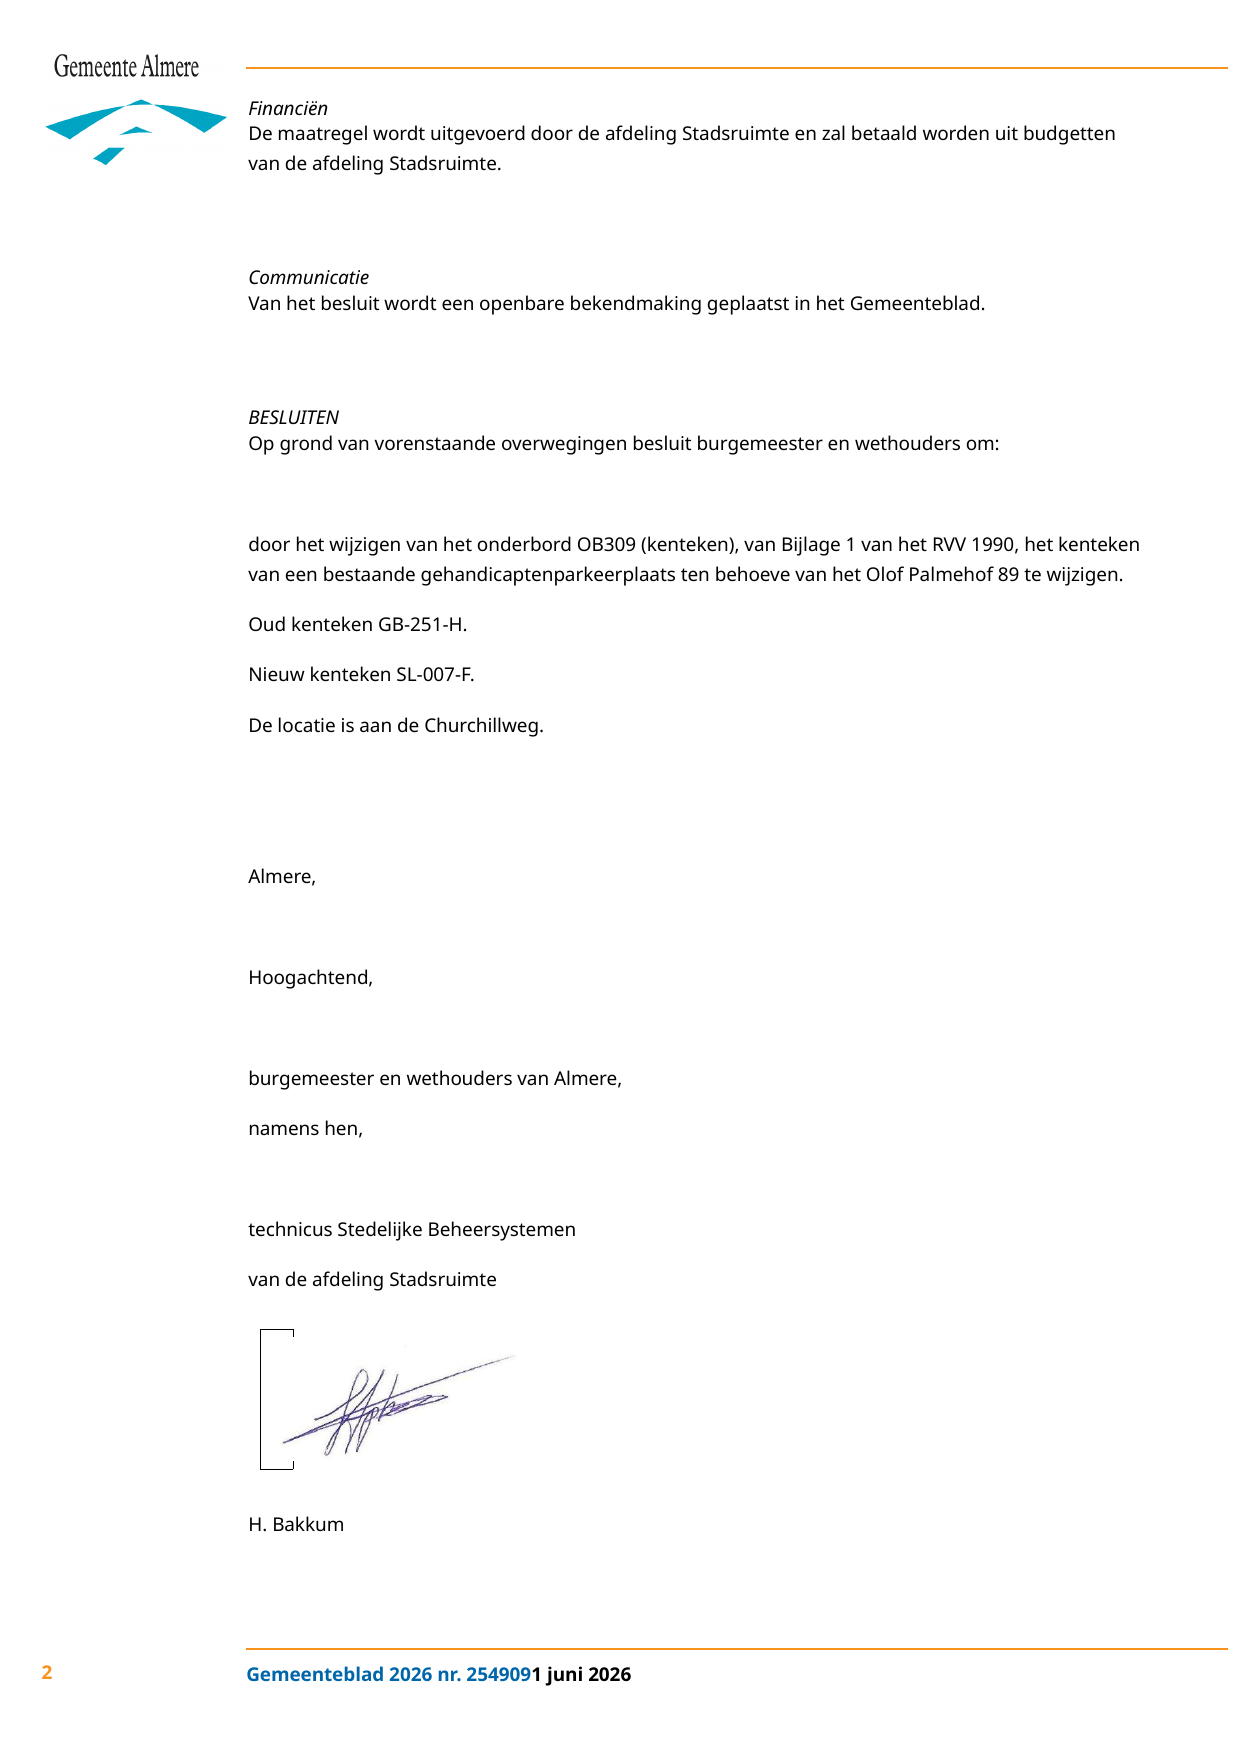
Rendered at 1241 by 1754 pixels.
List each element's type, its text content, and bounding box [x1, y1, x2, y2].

text Oud kenteken GB-251-H. [248, 611, 1152, 637]
text Financiën [248, 95, 1152, 121]
text van de afdeling Stadsruimte [248, 1267, 1152, 1292]
text H. Bakkum [248, 1511, 1152, 1537]
text BESLUITEN [248, 404, 1152, 430]
text De locatie is aan de Churchillweg. [248, 712, 1152, 738]
picture [41, 47, 231, 172]
text Van het besluit wordt een openbare bekendmaking geplaatst in het Gemeenteblad. [248, 290, 1152, 316]
text technicus Stedelijke Beheersystemen [248, 1216, 1152, 1242]
picture [268, 1337, 521, 1461]
text namens hen, [248, 1115, 1152, 1141]
text Op grond van vorenstaande overwegingen besluit burgemeester en wethouders om: [248, 430, 1152, 456]
text burgemeester en wethouders van Almere, [248, 1065, 1152, 1091]
text De maatregel wordt uitgevoerd door de afdeling Stadsruimte en zal betaald worden uit budgetten van de afdeling Stadsruimte. [248, 121, 1152, 176]
text door het wijzigen van het onderbord OB309 (kenteken), van Bijlage 1 van het RVV 1990, het kenteken van een bestaande gehandicaptenparkeerplaats ten behoeve van het Olof Palmehof 89 te wijzigen. [248, 531, 1152, 586]
text Communicatie [248, 264, 1152, 290]
text Nieuw kenteken SL-007-F. [248, 662, 1152, 687]
text Almere, [248, 863, 1152, 889]
text Hoogachtend, [248, 964, 1152, 990]
